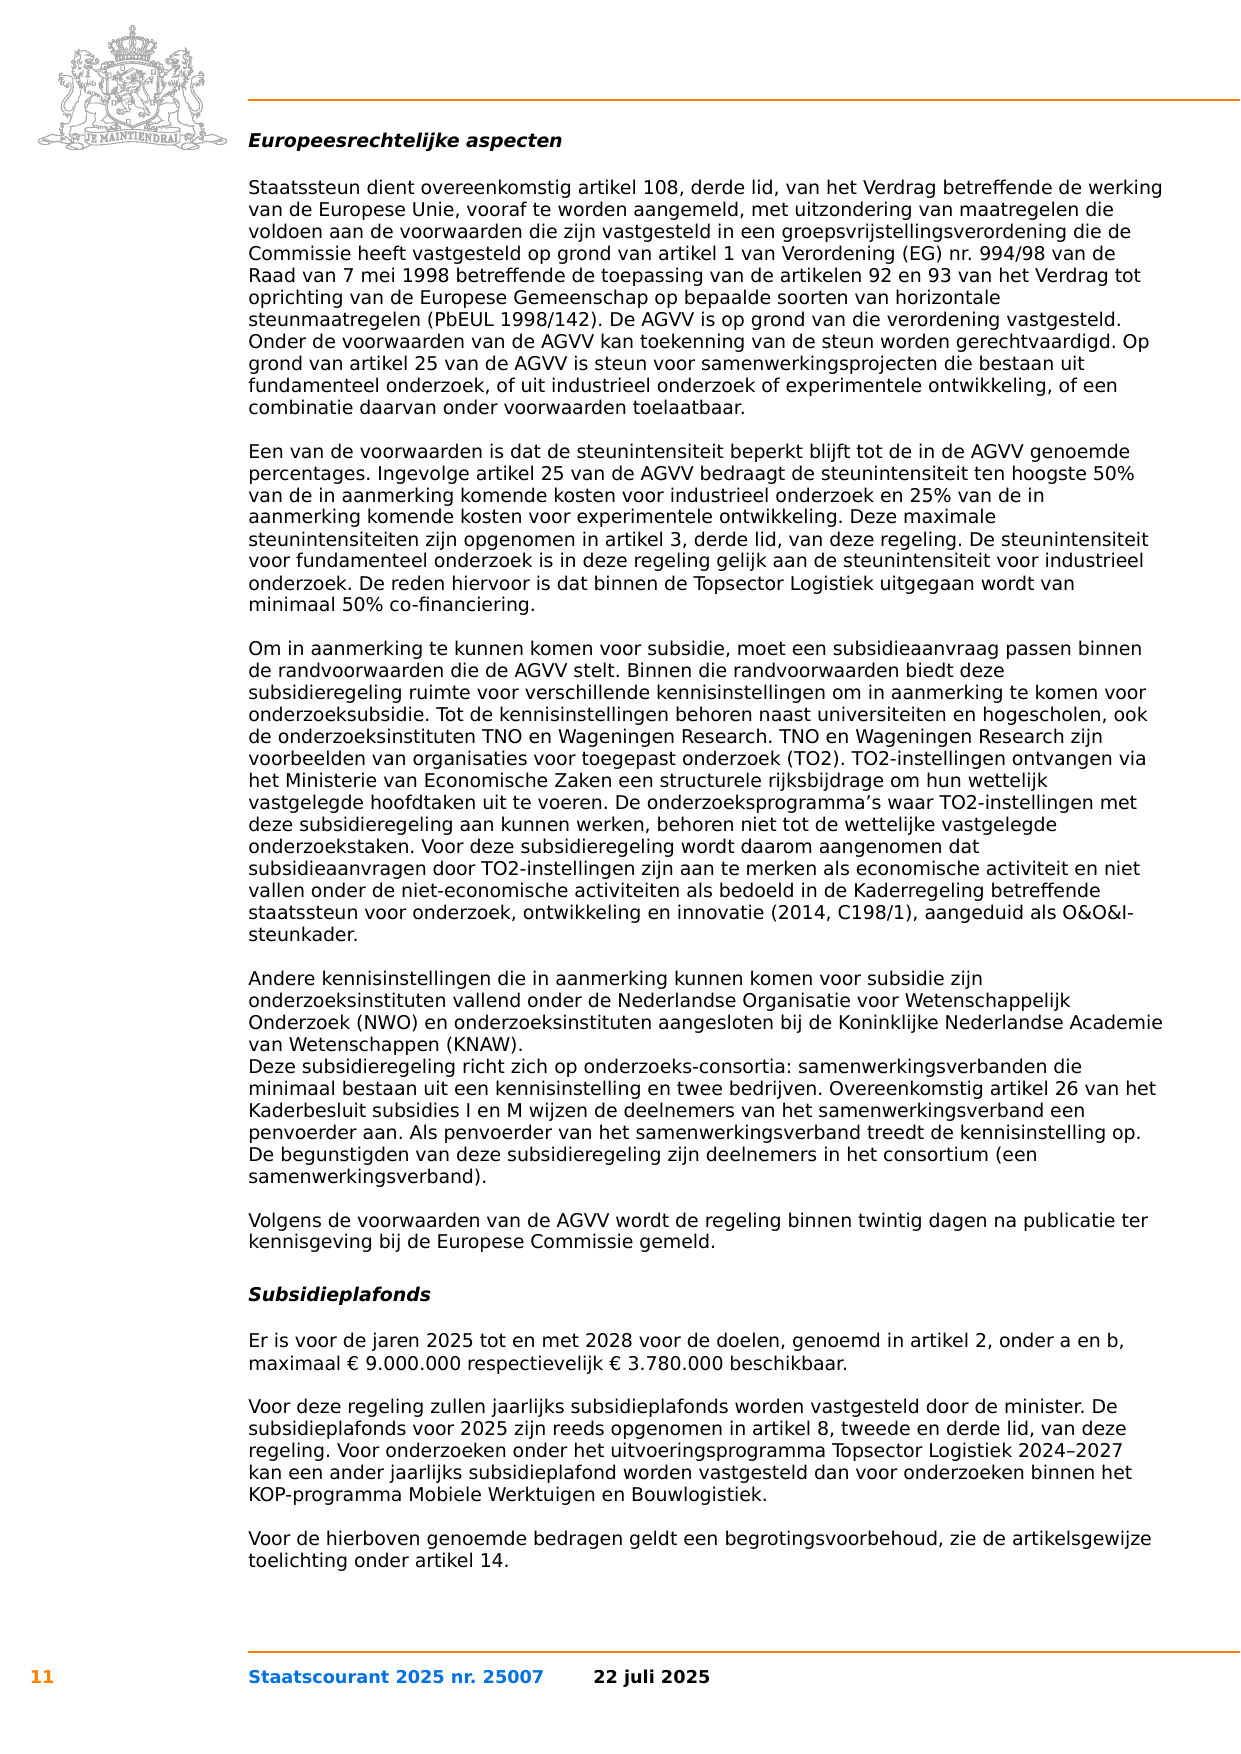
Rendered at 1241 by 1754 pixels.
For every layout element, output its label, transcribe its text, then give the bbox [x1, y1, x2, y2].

subtitle Subsidieplafonds [248, 1283, 1163, 1305]
text Deze subsidieregeling richt zich op onderzoeks-consortia: samenwerkingsverbanden die minimaal bestaan uit een kennisinstelling en twee bedrijven. Overeenkomstig artikel 26 van het Kaderbesluit subsidies I en M wijzen de deelnemers van het samenwerkingsverband een penvoerder aan. Als penvoerder van het samenwerkingsverband treedt de kennisinstelling op. De begunstigden van deze subsidieregeling zijn deelnemers in het consortium (een samenwerkingsverband). [248, 1056, 1163, 1188]
text Er is voor de jaren 2025 tot en met 2028 voor de doelen, genoemd in artikel 2, onder a en b, maximaal € 9.000.000 respectievelijk € 3.780.000 beschikbaar. [248, 1330, 1163, 1374]
text Staatssteun dient overeenkomstig artikel 108, derde lid, van het Verdrag betreffende de werking van de Europese Unie, vooraf te worden aangemeld, met uitzondering van maatregelen die voldoen aan de voorwaarden die zijn vastgesteld in een groepsvrijstellingsverordening die de Commissie heeft vastgesteld op grond van artikel 1 van Verordening (EG) nr. 994/98 van de Raad van 7 mei 1998 betreffende de toepassing van de artikelen 92 en 93 van het Verdrag tot oprichting van de Europese Gemeenschap op bepaalde soorten van horizontale steunmaatregelen (PbEUL 1998/142). De AGVV is op grond van die verordening vastgesteld. Onder de voorwaarden van de AGVV kan toekenning van de steun worden gerechtvaardigd. Op grond van artikel 25 van de AGVV is steun voor samenwerkingsprojecten die bestaan uit fundamenteel onderzoek, of uit industrieel onderzoek of experimentele ontwikkeling, of een combinatie daarvan onder voorwaarden toelaatbaar. [248, 177, 1163, 419]
text Volgens de voorwaarden van de AGVV wordt de regeling binnen twintig dagen na publicatie ter kennisgeving bij de Europese Commissie gemeld. [248, 1209, 1163, 1253]
text Een van de voorwaarden is dat de steunintensiteit beperkt blijft tot de in de AGVV genoemde percentages. Ingevolge artikel 25 van de AGVV bedraagt de steunintensiteit ten hoogste 50% van de in aanmerking komende kosten voor industrieel onderzoek en 25% van de in aanmerking komende kosten voor experimentele ontwikkeling. Deze maximale steunintensiteiten zijn opgenomen in artikel 3, derde lid, van deze regeling. De steunintensiteit voor fundamenteel onderzoek is in deze regeling gelijk aan de steunintensiteit voor industrieel onderzoek. De reden hiervoor is dat binnen de Topsector Logistiek uitgegaan wordt van minimaal 50% co-financiering. [248, 441, 1163, 616]
picture [38, 25, 227, 150]
text Voor de hierboven genoemde bedragen geldt een begrotingsvoorbehoud, zie de artikelsgewijze toelichting onder artikel 14. [248, 1528, 1163, 1572]
subtitle Europeesrechtelijke aspecten [248, 130, 1163, 152]
text Voor deze regeling zullen jaarlijks subsidieplafonds worden vastgesteld door de minister. De subsidieplafonds voor 2025 zijn reeds opgenomen in artikel 8, tweede en derde lid, van deze regeling. Voor onderzoeken onder het uitvoeringsprogramma Topsector Logistiek 2024–2027 kan een ander jaarlijks subsidieplafond worden vastgesteld dan voor onderzoeken binnen het KOP-programma Mobiele Werktuigen en Bouwlogistiek. [248, 1396, 1163, 1506]
text Om in aanmerking te kunnen komen voor subsidie, moet een subsidieaanvraag passen binnen de randvoorwaarden die de AGVV stelt. Binnen die randvoorwaarden biedt deze subsidieregeling ruimte voor verschillende kennisinstellingen om in aanmerking te komen voor onderzoeksubsidie. Tot de kennisinstellingen behoren naast universiteiten en hogescholen, ook de onderzoeksinstituten TNO en Wageningen Research. TNO en Wageningen Research zijn voorbeelden van organisaties voor toegepast onderzoek (TO2). TO2-instellingen ontvangen via het Ministerie van Economische Zaken een structurele rijksbijdrage om hun wettelijk vastgelegde hoofdtaken uit te voeren. De onderzoeksprogramma’s waar TO2-instellingen met deze subsidieregeling aan kunnen werken, behoren niet tot de wettelijke vastgelegde onderzoekstaken. Voor deze subsidieregeling wordt daarom aangenomen dat subsidieaanvragen door TO2-instellingen zijn aan te merken als economische activiteit en niet vallen onder de niet-economische activiteiten als bedoeld in de Kaderregeling betreffende staatssteun voor onderzoek, ontwikkeling en innovatie (2014, C198/1), aangeduid als O&O&I-steunkader. [248, 638, 1163, 946]
text Andere kennisinstellingen die in aanmerking kunnen komen voor subsidie zijn onderzoeksinstituten vallend onder de Nederlandse Organisatie voor Wetenschappelijk Onderzoek (NWO) en onderzoeksinstituten aangesloten bij de Koninklijke Nederlandse Academie van Wetenschappen (KNAW). [248, 968, 1163, 1056]
